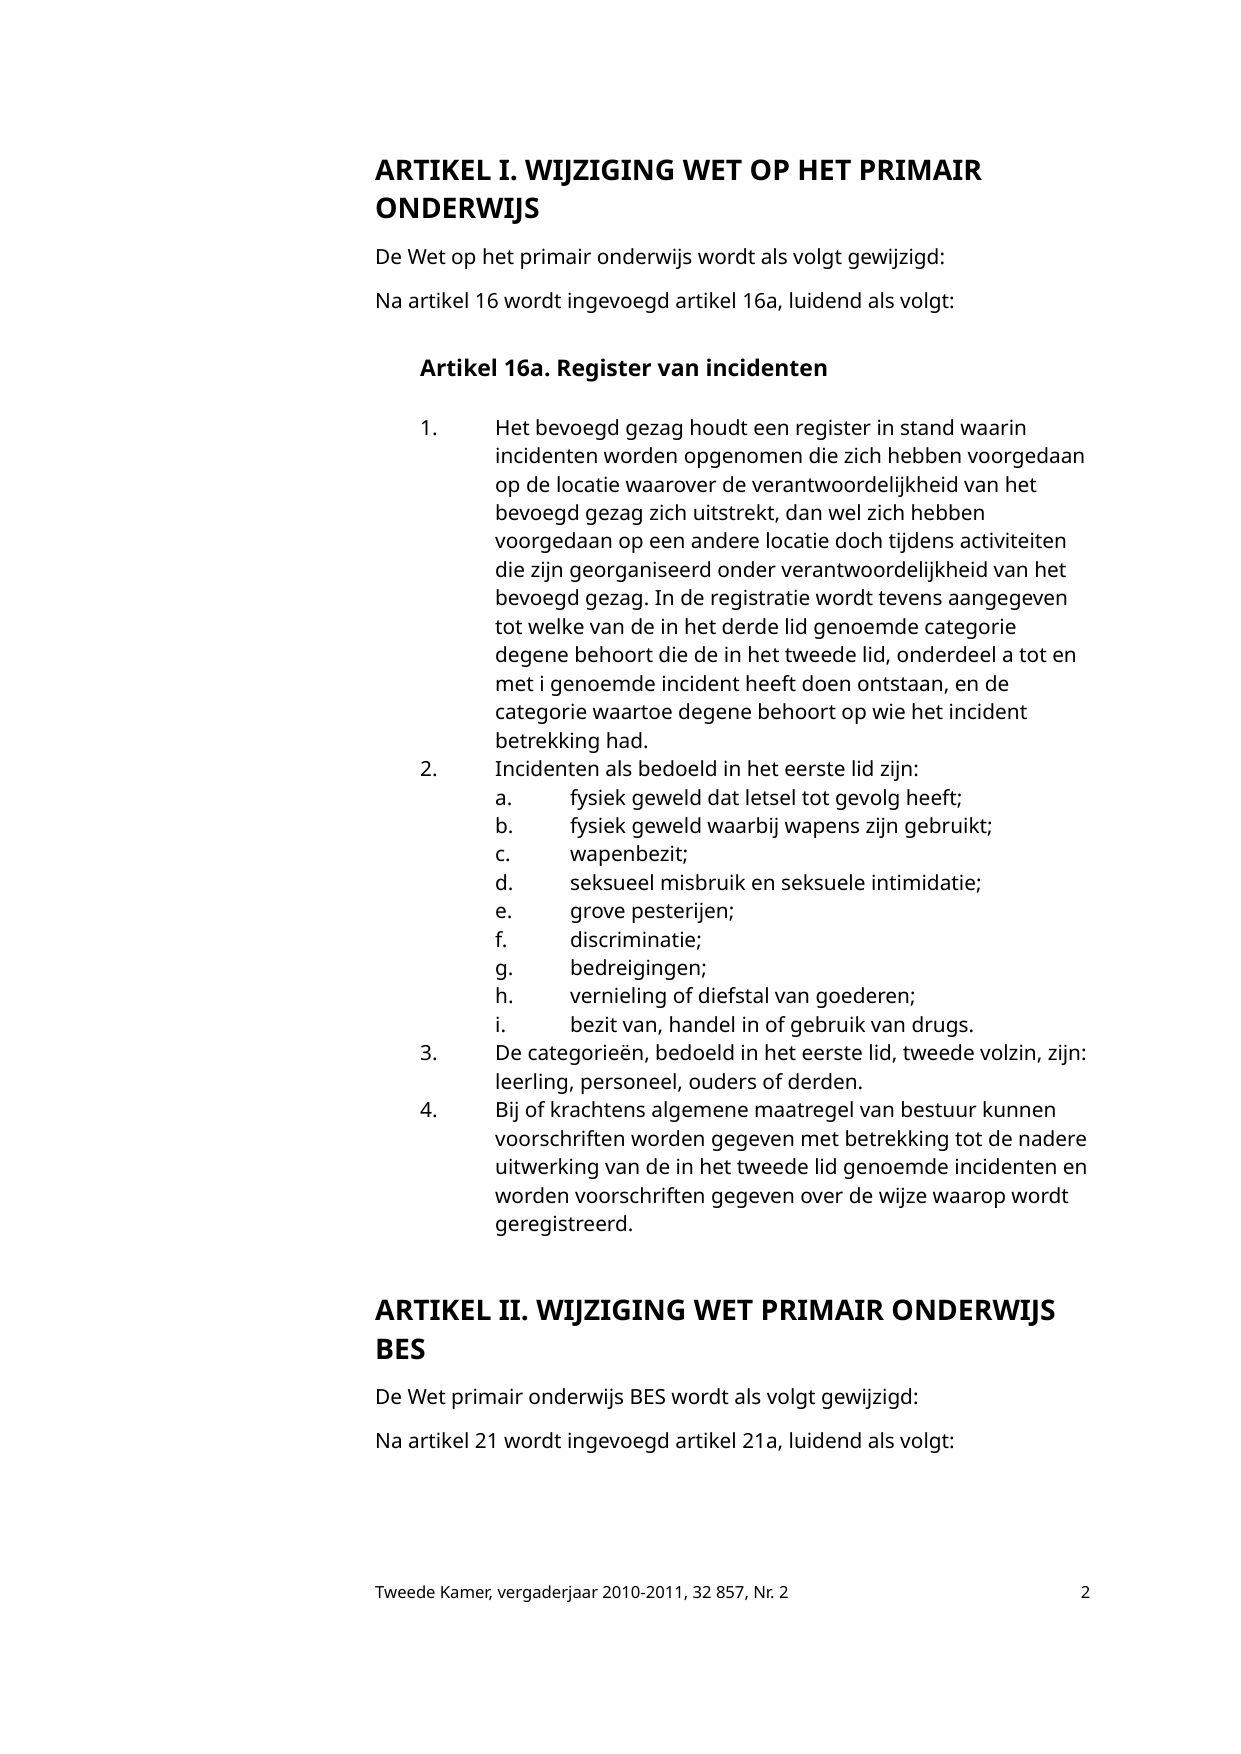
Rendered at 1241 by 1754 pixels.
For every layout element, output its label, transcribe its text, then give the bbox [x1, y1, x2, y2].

list fysiek geweld dat letsel tot gevolg heeft; [495, 783, 1090, 811]
subtitle ARTIKEL II. WIJZIGING WET PRIMAIR ONDERWIJS BES [375, 1290, 1090, 1367]
list Incidenten als bedoeld in het eerste lid zijn: [420, 754, 1090, 783]
list Het bevoegd gezag houdt een register in stand waarin incidenten worden opgenomen die zich hebben voorgedaan op de locatie waarover de verantwoordelijkheid van het bevoegd gezag zich uitstrekt, dan wel zich hebben voorgedaan op een andere locatie doch tijdens activiteiten die zijn georganiseerd onder verantwoordelijkheid van het bevoegd gezag. In de registratie wordt tevens aangegeven tot welke van de in het derde lid genoemde categorie degene behoort die de in het tweede lid, onderdeel a tot en met i genoemde incident heeft doen ontstaan, en de categorie waartoe degene behoort op wie het incident betrekking had. [420, 413, 1090, 754]
subtitle Artikel 16a. Register van incidenten [420, 352, 1090, 383]
list fysiek geweld waarbij wapens zijn gebruikt; [495, 811, 1090, 839]
list De categorieën, bedoeld in het eerste lid, tweede volzin, zijn: leerling, personeel, ouders of derden. [420, 1038, 1090, 1095]
list bedreigingen; [495, 953, 1090, 982]
text Na artikel 21 wordt ingevoegd artikel 21a, luidend als volgt: [375, 1426, 1090, 1454]
subtitle ARTIKEL I. WIJZIGING WET OP HET PRIMAIR ONDERWIJS [375, 150, 1090, 227]
list seksueel misbruik en seksuele intimidatie; [495, 868, 1090, 896]
list discriminatie; [495, 925, 1090, 953]
list wapenbezit; [495, 839, 1090, 868]
list Bij of krachtens algemene maatregel van bestuur kunnen voorschriften worden gegeven met betrekking tot de nadere uitwerking van de in het tweede lid genoemde incidenten en worden voorschriften gegeven over de wijze waarop wordt geregistreerd. [420, 1095, 1090, 1238]
list vernieling of diefstal van goederen; [495, 982, 1090, 1010]
text De Wet primair onderwijs BES wordt als volgt gewijzigd: [375, 1382, 1090, 1411]
list grove pesterijen; [495, 896, 1090, 925]
list bezit van, handel in of gebruik van drugs. [495, 1010, 1090, 1038]
text Na artikel 16 wordt ingevoegd artikel 16a, luidend als volgt: [375, 286, 1090, 314]
text De Wet op het primair onderwijs wordt als volgt gewijzigd: [375, 242, 1090, 271]
